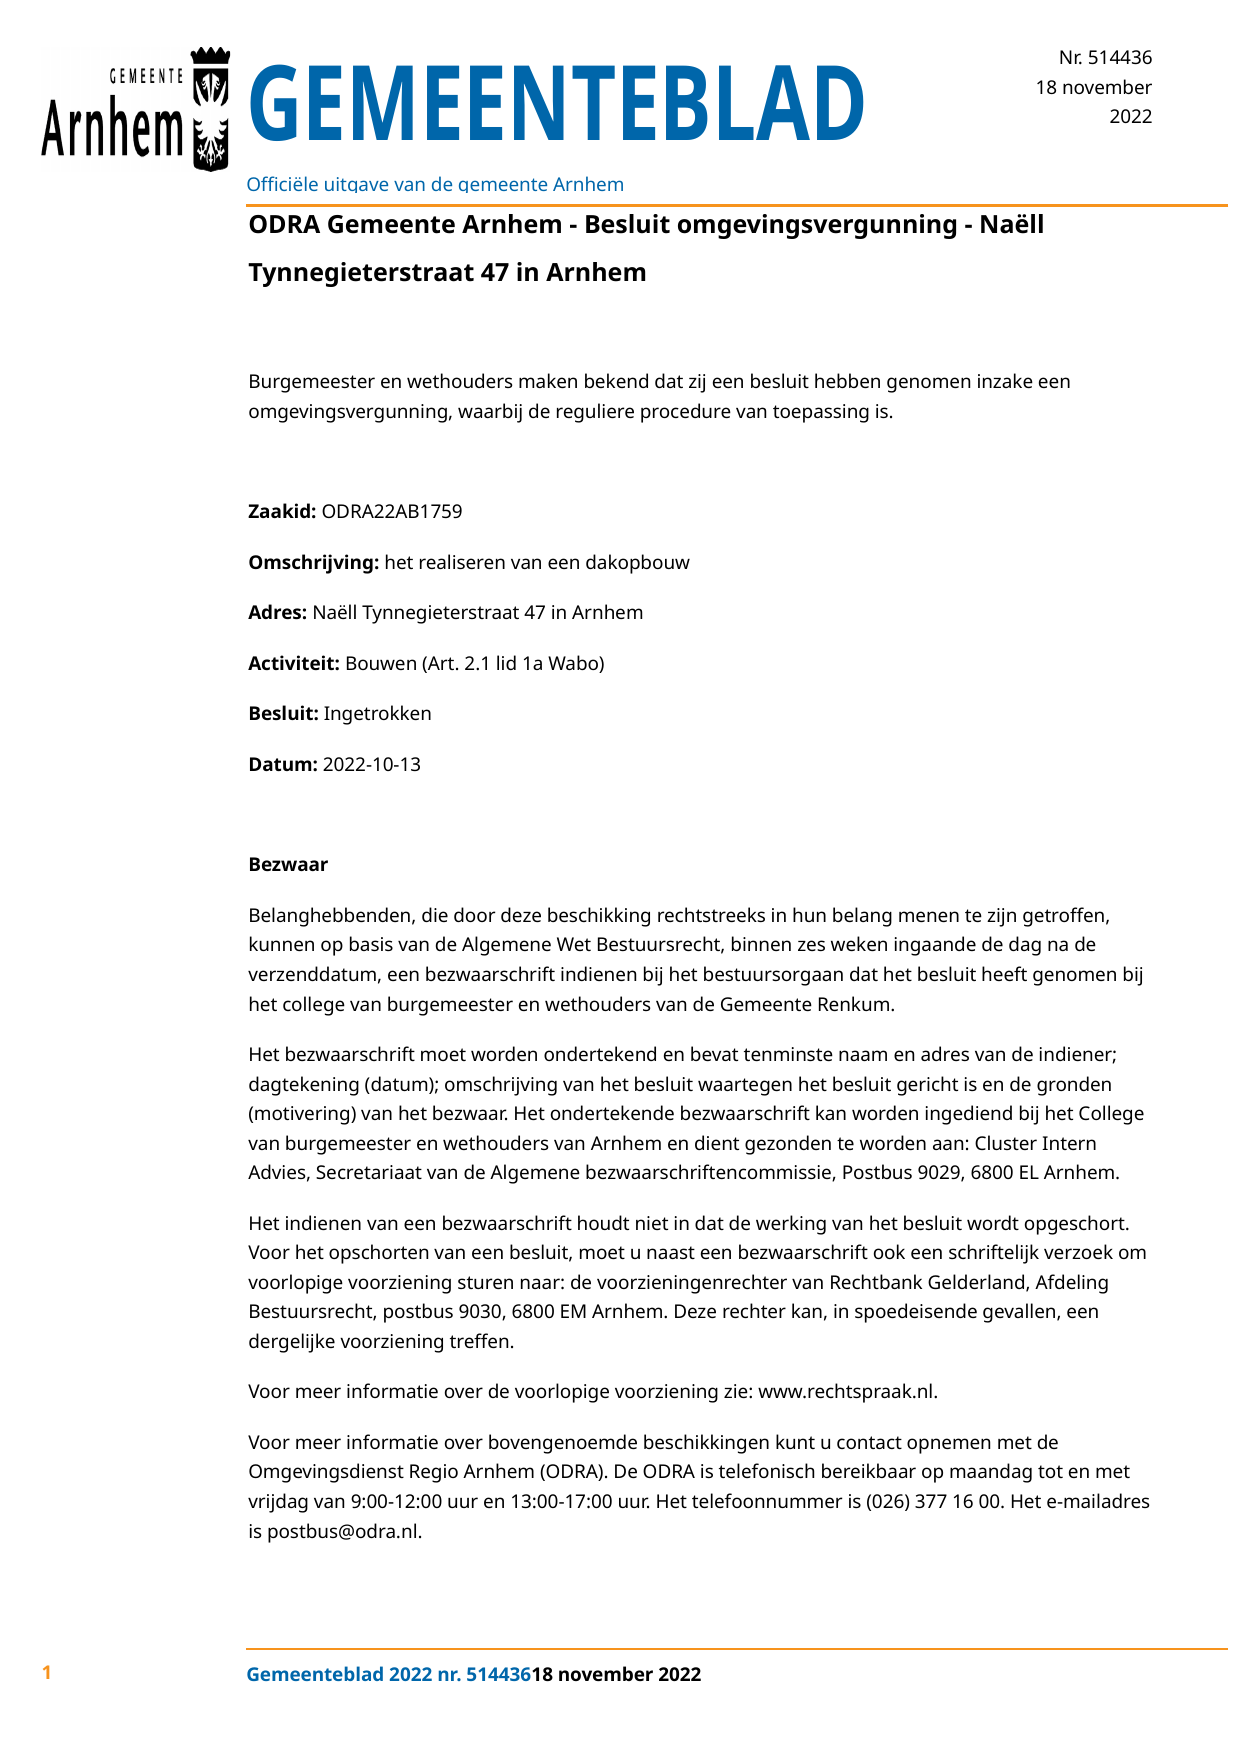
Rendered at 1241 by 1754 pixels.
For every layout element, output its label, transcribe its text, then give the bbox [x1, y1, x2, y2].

text Activiteit: Bouwen (Art. 2.1 lid 1a Wabo) [248, 650, 1152, 676]
text Omschrijving: het realiseren van een dakopbouw [248, 549, 1152, 575]
text Burgemeester en wethouders maken bekend dat zij een besluit hebben genomen inzake een omgevingsvergunning, waarbij de reguliere procedure van toepassing is. [248, 368, 1152, 424]
text Het bezwaarschrift moet worden ondertekend en bevat tenminste naam en adres van de indiener; dagtekening (datum); omschrijving van het besluit waartegen het besluit gericht is en de gronden (motivering) van het bezwaar. Het ondertekende bezwaarschrift kan worden ingediend bij het College van burgemeester en wethouders van Arnhem en dient gezonden te worden aan: Cluster Intern Advies, Secretariaat van de Algemene bezwaarschriftencommissie, Postbus 9029, 6800 EL Arnhem. [248, 1041, 1152, 1185]
text Belanghebbenden, die door deze beschikking rechtstreeks in hun belang menen te zijn getroffen, kunnen op basis van de Algemene Wet Bestuursrecht, binnen zes weken ingaande de dag na de verzenddatum, een bezwaarschrift indienen bij het bestuursorgaan dat het besluit heeft genomen bij het college van burgemeester en wethouders van de Gemeente Renkum. [248, 902, 1152, 1017]
text Adres: Naëll Tynnegieterstraat 47 in Arnhem [248, 599, 1152, 625]
text Datum: 2022-10-13 [248, 751, 1152, 777]
text Het indienen van een bezwaarschrift houdt niet in dat de werking van het besluit wordt opgeschort. Voor het opschorten van een besluit, moet u naast een bezwaarschrift ook een schriftelijk verzoek om voorlopige voorziening sturen naar: de voorzieningenrechter van Rechtbank Gelderland, Afdeling Bestuursrecht, postbus 9030, 6800 EM Arnhem. Deze rechter kan, in spoedeisende gevallen, een dergelijke voorziening treffen. [248, 1210, 1152, 1354]
text Voor meer informatie over bovengenoemde beschikkingen kunt u contact opnemen met de Omgevingsdienst Regio Arnhem (ODRA). De ODRA is telefonisch bereikbaar op maandag tot en met vrijdag van 9:00-12:00 uur en 13:00-17:00 uur. Het telefoonnummer is (026) 377 16 00. Het e-mailadres is postbus@odra.nl. [248, 1429, 1152, 1544]
text Bezwaar [248, 852, 1152, 877]
text Voor meer informatie over de voorlopige voorziening zie: www.rechtspraak.nl. [248, 1379, 1152, 1404]
text Zaakid: ODRA22AB1759 [248, 499, 1152, 524]
text ODRA Gemeente Arnhem - Besluit omgevingsvergunning - Naëll Tynnegieterstraat 47 in Arnhem [248, 207, 1152, 288]
text Besluit: Ingetrokken [248, 700, 1152, 726]
picture [41, 47, 231, 172]
